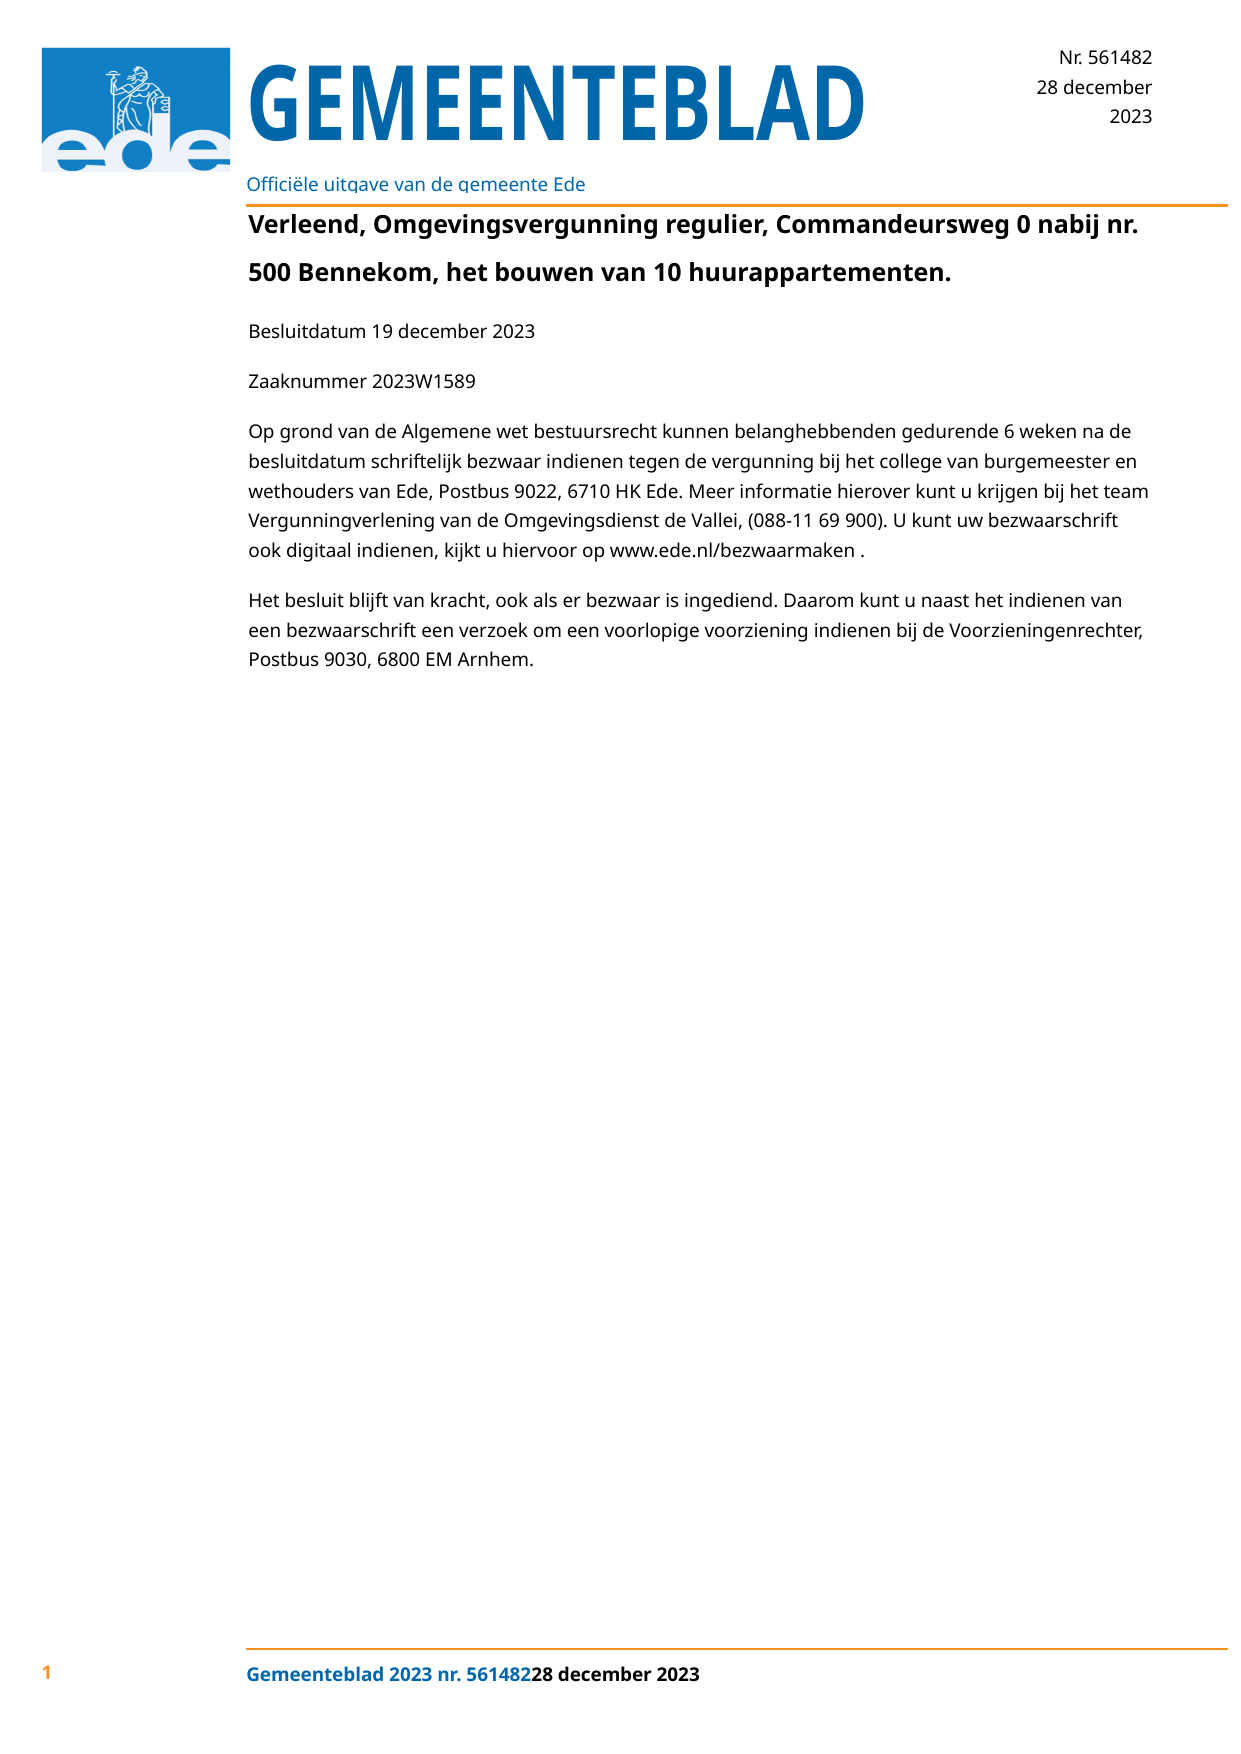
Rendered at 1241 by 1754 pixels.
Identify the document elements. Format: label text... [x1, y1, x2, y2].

text Zaaknummer 2023W1589 [248, 368, 1152, 394]
picture [41, 47, 231, 172]
text Verleend, Omgevingsvergunning regulier, Commandeursweg 0 nabij nr. 500 Bennekom, het bouwen van 10 huurappartementen. [248, 207, 1152, 288]
text Besluitdatum 19 december 2023 [248, 318, 1152, 344]
text Op grond van de Algemene wet bestuursrecht kunnen belanghebbenden gedurende 6 weken na de besluitdatum schriftelijk bezwaar indienen tegen de vergunning bij het college van burgemeester en wethouders van Ede, Postbus 9022, 6710 HK Ede. Meer informatie hierover kunt u krijgen bij het team Vergunningverlening van de Omgevingsdienst de Vallei, (088-11 69 900). U kunt uw bezwaarschrift ook digitaal indienen, kijkt u hiervoor op www.ede.nl/bezwaarmaken . [248, 419, 1152, 563]
text Het besluit blijft van kracht, ook als er bezwaar is ingediend. Daarom kunt u naast het indienen van een bezwaarschrift een verzoek om een voorlopige voorziening indienen bij de Voorzieningenrechter, Postbus 9030, 6800 EM Arnhem. [248, 587, 1152, 672]
